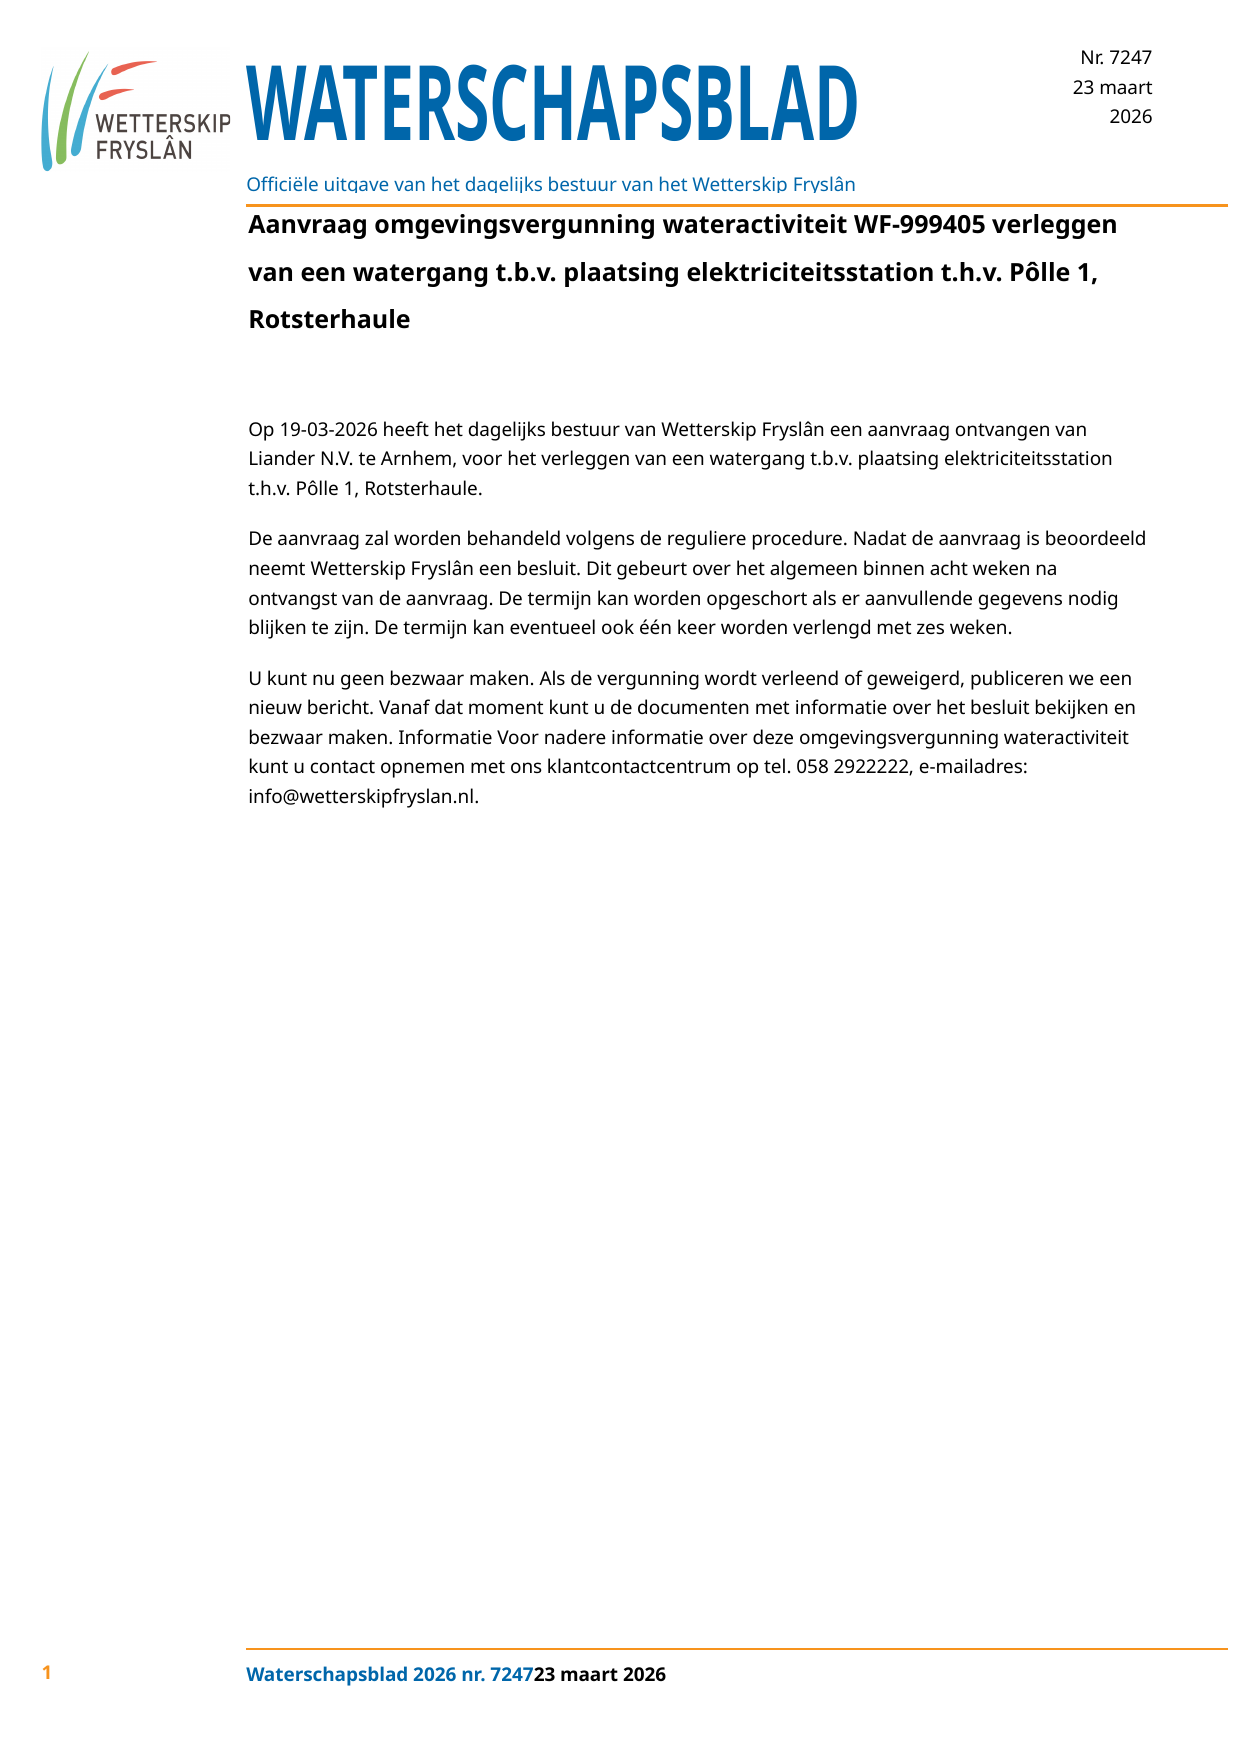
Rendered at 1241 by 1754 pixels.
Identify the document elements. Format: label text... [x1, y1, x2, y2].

text Aanvraag omgevingsvergunning wateractiviteit WF-999405 verleggen van een watergang t.b.v. plaatsing elektriciteitsstation t.h.v. Pôlle 1, Rotsterhaule [248, 207, 1152, 336]
text Op 19-03-2026 heeft het dagelijks bestuur van Wetterskip Fryslân een aanvraag ontvangen van Liander N.V. te Arnhem, voor het verleggen van een watergang t.b.v. plaatsing elektriciteitsstation t.h.v. Pôlle 1, Rotsterhaule. [248, 416, 1152, 501]
text De aanvraag zal worden behandeld volgens de reguliere procedure. Nadat de aanvraag is beoordeeld neemt Wetterskip Fryslân een besluit. Dit gebeurt over het algemeen binnen acht weken na ontvangst van de aanvraag. De termijn kan worden opgeschort als er aanvullende gegevens nodig blijken te zijn. De termijn kan eventueel ook één keer worden verlengd met zes weken. [248, 526, 1152, 640]
picture [41, 47, 231, 172]
text U kunt nu geen bezwaar maken. Als de vergunning wordt verleend of geweigerd, publiceren we een nieuw bericht. Vanaf dat moment kunt u de documenten met informatie over het besluit bekijken en bezwaar maken. Informatie Voor nadere informatie over deze omgevingsvergunning wateractiviteit kunt u contact opnemen met ons klantcontactcentrum op tel. 058 2922222, e-mailadres: info@wetterskipfryslan.nl. [248, 665, 1152, 809]
